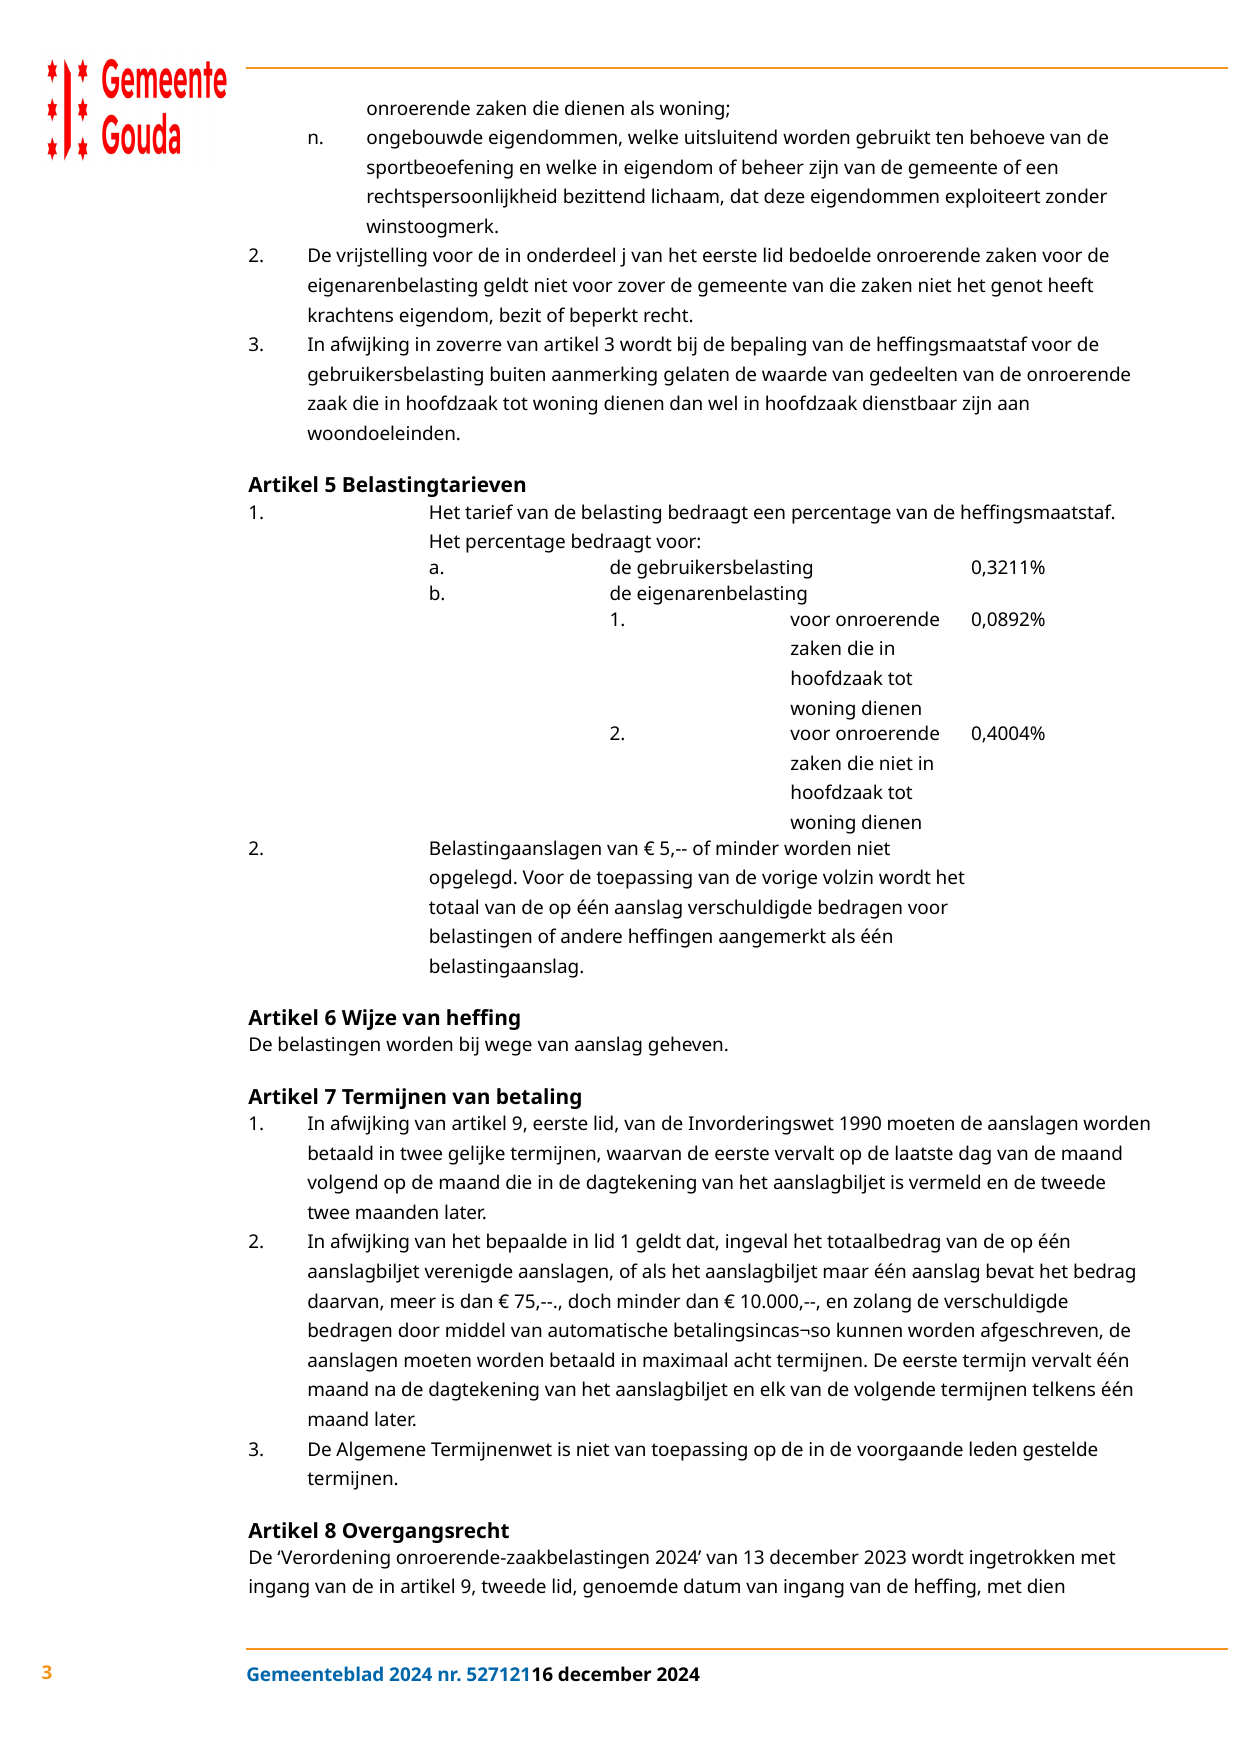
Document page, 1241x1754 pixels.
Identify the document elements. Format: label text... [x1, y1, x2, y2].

list De vrijstelling voor de in onderdeel j van het eerste lid bedoelde onroerende zaken voor de eigenarenbelasting geldt niet voor zover de gemeente van die zaken niet het genot heeft krachtens eigendom, bezit of beperkt recht. [248, 243, 1152, 328]
table_cell de eigenarenbelasting [609, 580, 971, 606]
table_cell 2. [609, 720, 790, 835]
table_cell [429, 606, 609, 720]
table_header Het tarief van de belasting bedraagt een percentage van de heffingsmaatstaf. Het percentage bedraagt voor: [429, 499, 1152, 554]
table_cell [248, 580, 429, 606]
table_header 1. [248, 499, 429, 554]
table_cell [248, 555, 429, 580]
table_cell [971, 580, 1152, 606]
text Artikel 5 Belastingtarieven [248, 471, 1152, 499]
text De ‘Verordening onroerende-zaakbelastingen 2024’ van 13 december 2023 wordt ingetrokken met ingang van de in artikel 9, tweede lid, genoemde datum van ingang van de heffing, met dien [248, 1544, 1152, 1599]
text Artikel 7 Termijnen van betaling [248, 1082, 1152, 1110]
list In afwijking in zoverre van artikel 3 wordt bij de bepaling van de heffingsmaatstaf voor de gebruikersbelasting buiten aanmerking gelaten de waarde van gedeelten van de onroerende zaak die in hoofdzaak tot woning dienen dan wel in hoofdzaak dienstbaar zijn aan woondoeleinden. [248, 331, 1152, 446]
table_cell [971, 835, 1152, 979]
table_cell 0,0892% [971, 606, 1152, 720]
picture [41, 47, 231, 172]
table_cell 1. [609, 606, 790, 720]
table_cell 0,4004% [971, 720, 1152, 835]
table_cell [248, 606, 429, 720]
table_cell b. [429, 580, 609, 606]
table_cell a. [429, 555, 609, 580]
list In afwijking van artikel 9, eerste lid, van de Invorderingswet 1990 moeten de aanslagen worden betaald in twee gelijke termijnen, waarvan de eerste vervalt op de laatste dag van de maand volgend op de maand die in de dagtekening van het aanslagbiljet is vermeld en de tweede twee maanden later. [248, 1110, 1152, 1225]
table_cell 0,3211% [971, 555, 1152, 580]
table_cell voor onroerende zaken die in hoofdzaak tot woning dienen [790, 606, 971, 720]
table_cell voor onroerende zaken die niet in hoofdzaak tot woning dienen [790, 720, 971, 835]
table_cell 2. [248, 835, 429, 979]
list De Algemene Termijnenwet is niet van toepassing op de in de voorgaande leden gestelde termijnen. [248, 1436, 1152, 1491]
list onroerende zaken die dienen als woning; [307, 95, 1152, 121]
table_cell de gebruikersbelasting [609, 555, 971, 580]
table_cell Belastingaanslagen van € 5,-- of minder worden niet opgelegd. Voor de toepassing van de vorige volzin wordt het totaal van de op één aanslag verschuldigde bedragen voor belastingen of andere heffingen aangemerkt als één belastingaanslag. [429, 835, 971, 979]
list In afwijking van het bepaalde in lid 1 geldt dat, ingeval het totaalbedrag van de op één aanslagbiljet verenigde aanslagen, of als het aanslagbiljet maar één aanslag bevat het bedrag daarvan, meer is dan € 75,--., doch minder dan € 10.000,--, en zolang de verschuldigde bedragen door middel van automatische betalingsincas¬so kunnen worden afgeschreven, de aanslagen moeten worden betaald in maximaal acht termijnen. De eerste termijn vervalt één maand na de dagtekening van het aanslagbiljet en elk van de volgende termijnen telkens één maand later. [248, 1229, 1152, 1432]
text Artikel 6 Wijze van heffing [248, 1003, 1152, 1031]
text Artikel 8 Overgangsrecht [248, 1516, 1152, 1544]
text De belastingen worden bij wege van aanslag geheven. [248, 1031, 1152, 1057]
table_cell [248, 720, 429, 835]
table_cell [429, 720, 609, 835]
list ongebouwde eigendommen, welke uitsluitend worden gebruikt ten behoeve van de sportbeoefening en welke in eigendom of beheer zijn van de gemeente of een rechtspersoonlijkheid bezittend lichaam, dat deze eigendommen exploiteert zonder winstoogmerk. [307, 124, 1152, 239]
